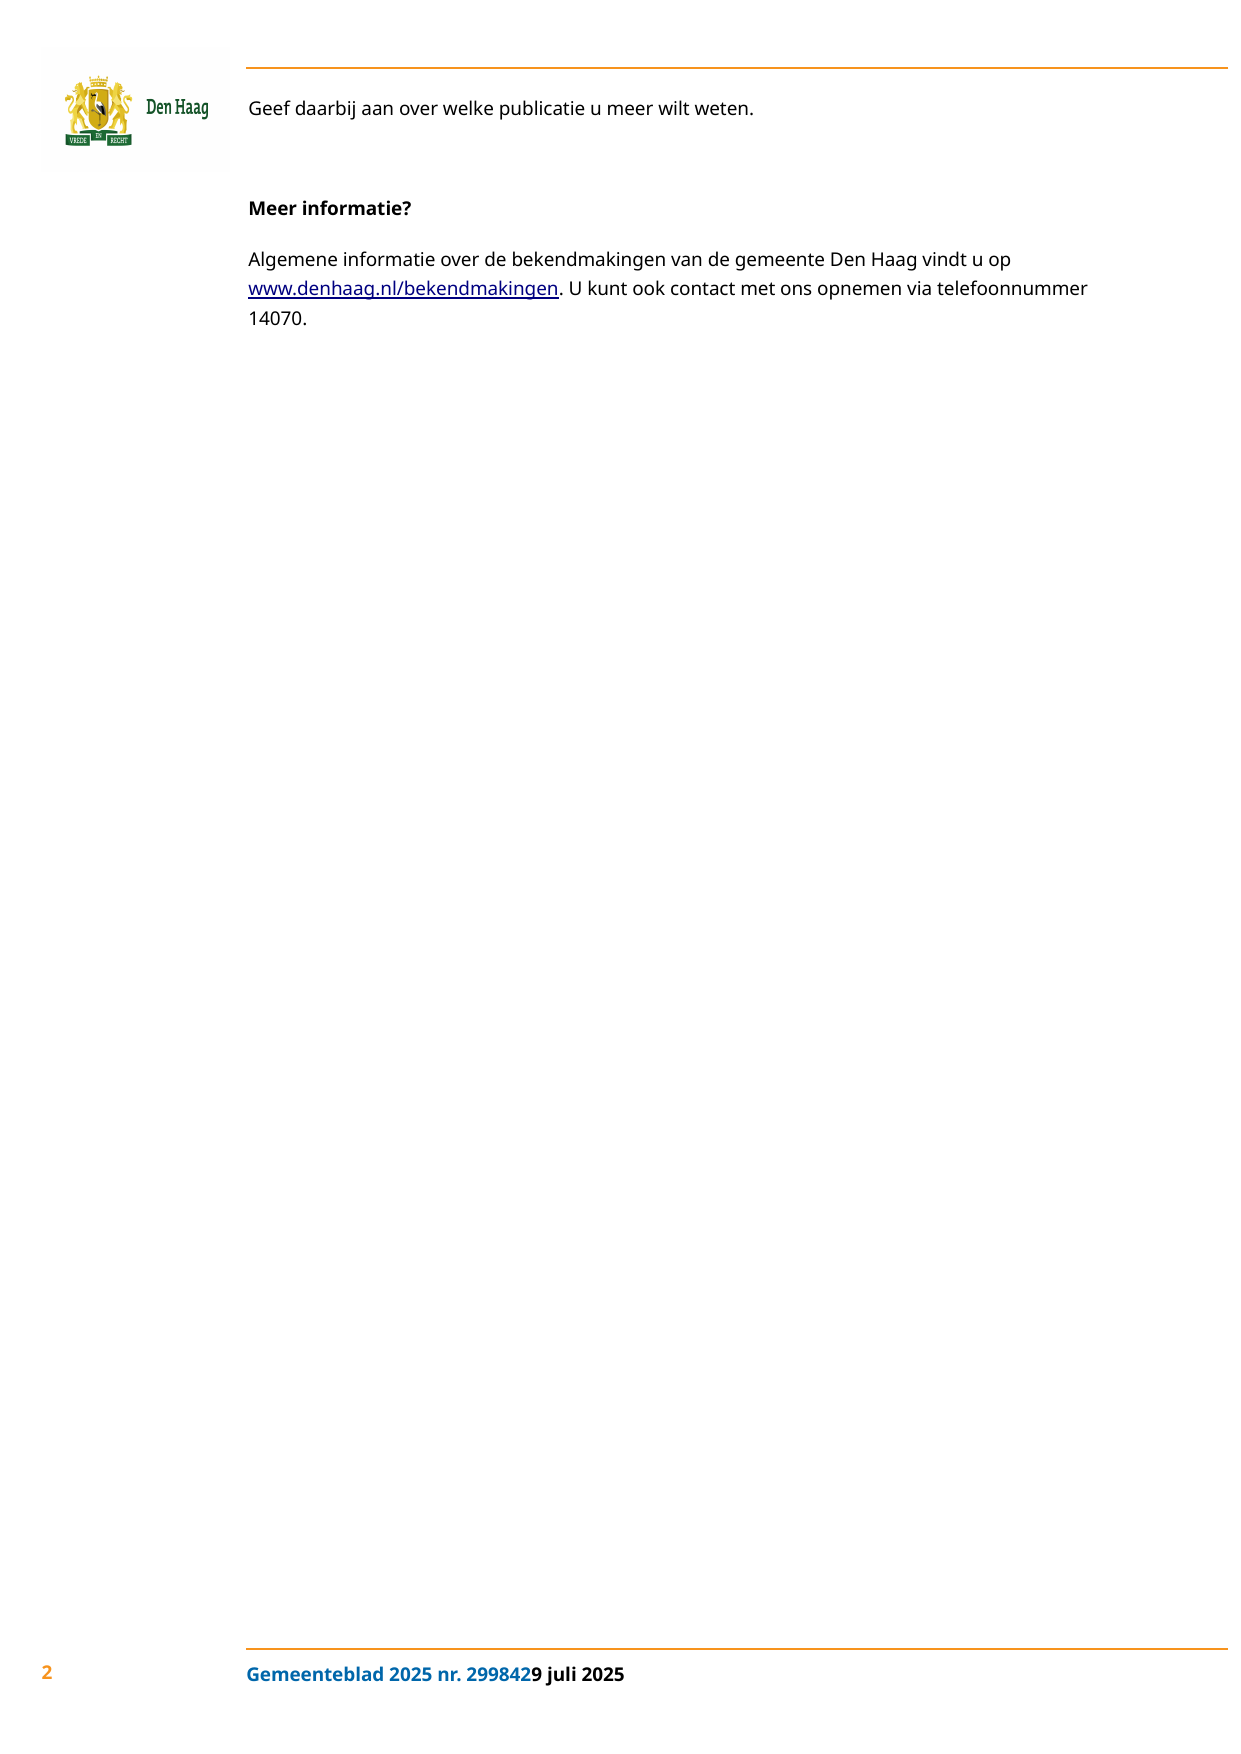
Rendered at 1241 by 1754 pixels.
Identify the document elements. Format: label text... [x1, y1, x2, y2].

text Meer informatie? [248, 196, 1152, 221]
text Geef daarbij aan over welke publicatie u meer wilt weten. [248, 95, 1152, 121]
text Algemene informatie over de bekendmakingen van de gemeente Den Haag vindt u op www.denhaag.nl/bekendmakingen. U kunt ook contact met ons opnemen via telefoonnummer 14070. [248, 246, 1152, 331]
picture [41, 47, 231, 172]
